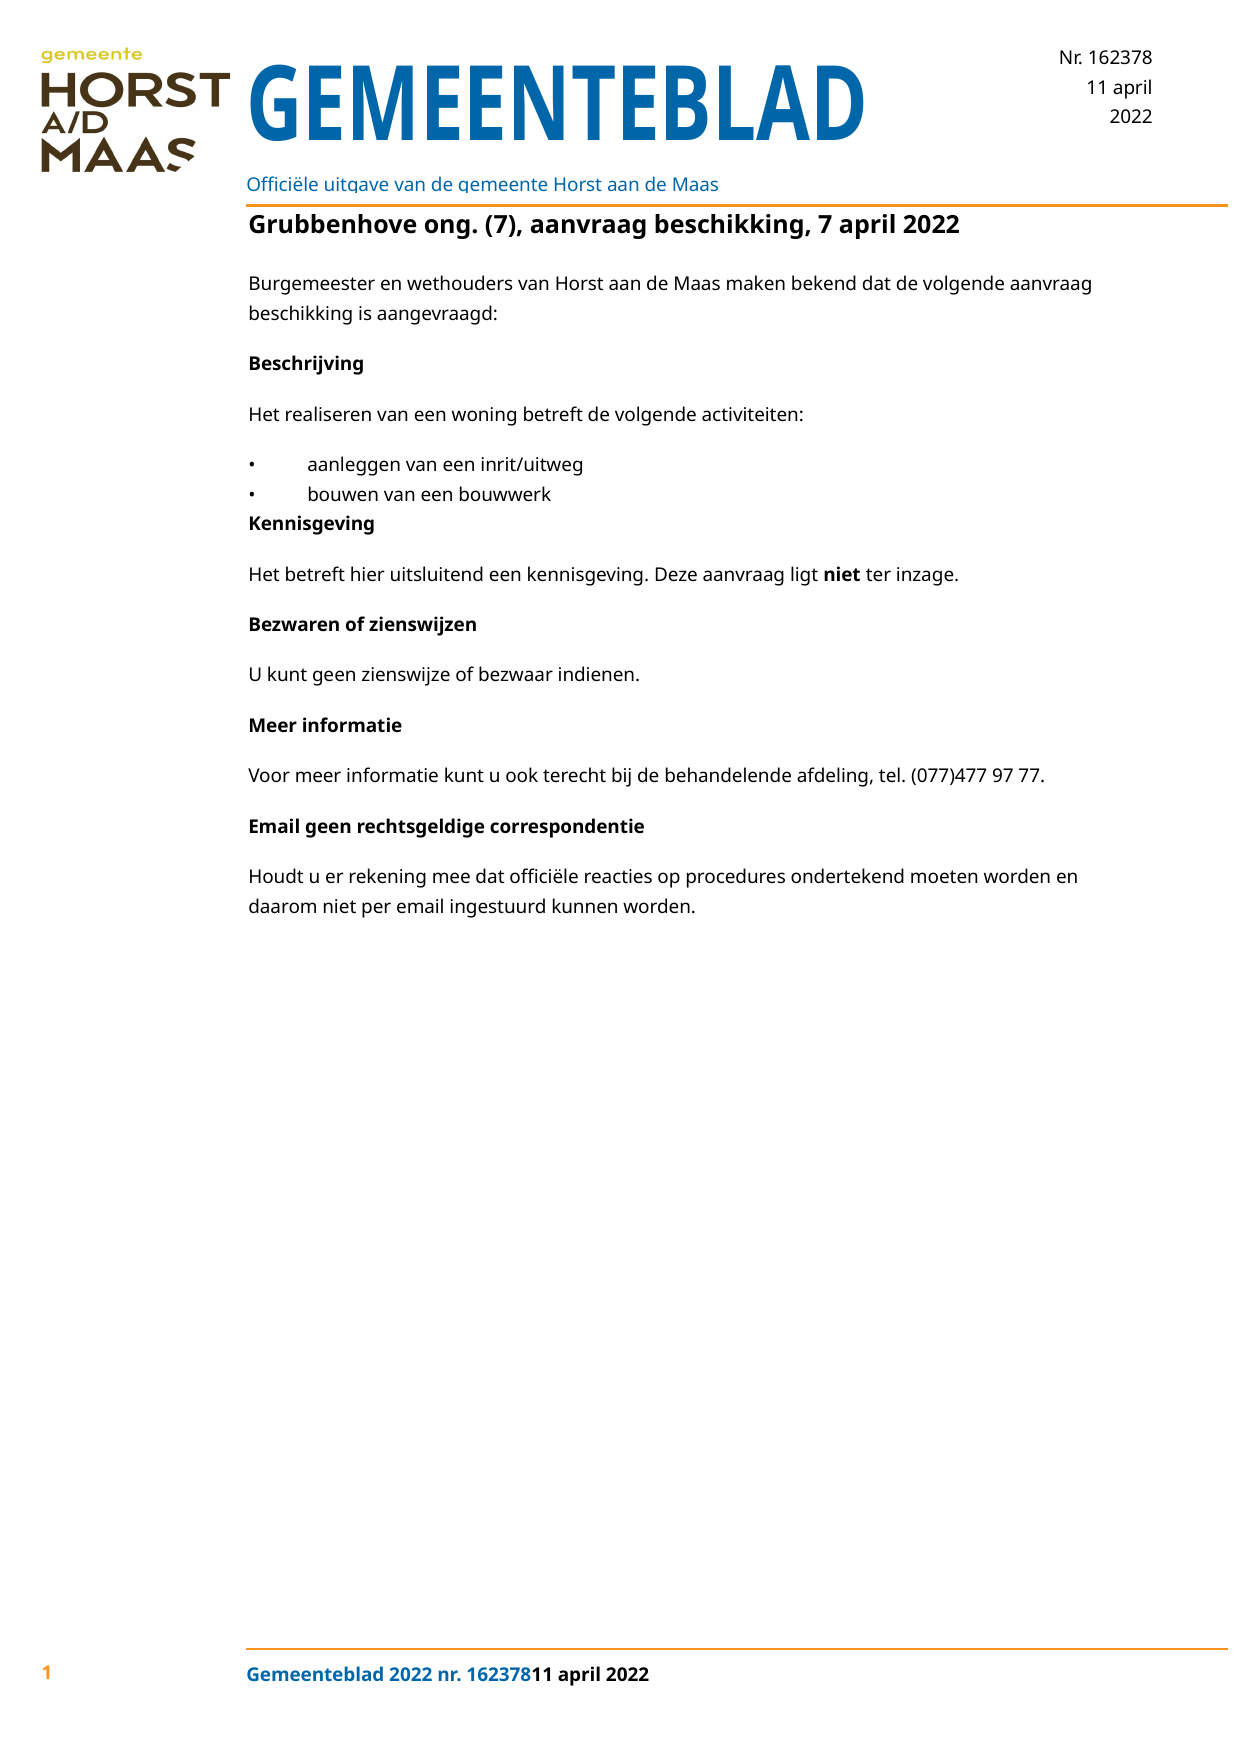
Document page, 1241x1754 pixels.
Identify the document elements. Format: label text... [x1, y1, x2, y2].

text Het realiseren van een woning betreft de volgende activiteiten: [248, 401, 1152, 426]
text Grubbenhove ong. (7), aanvraag beschikking, 7 april 2022 [248, 207, 1152, 241]
text Kennisgeving [248, 510, 1152, 536]
list bouwen van een bouwwerk [248, 481, 1152, 506]
text Het betreft hier uitsluitend een kennisgeving. Deze aanvraag ligt niet ter inzage. [248, 561, 1152, 586]
list aanleggen van een inrit/uitweg [248, 451, 1152, 477]
text Voor meer informatie kunt u ook terecht bij de behandelende afdeling, tel. (077)477 97 77. [248, 762, 1152, 788]
text U kunt geen zienswijze of bezwaar indienen. [248, 662, 1152, 687]
text Bezwaren of zienswijzen [248, 611, 1152, 637]
text Beschrijving [248, 350, 1152, 376]
picture [41, 47, 231, 172]
text Email geen rechtsgeldige correspondentie [248, 813, 1152, 838]
text Houdt u er rekening mee dat officiële reacties op procedures ondertekend moeten worden en daarom niet per email ingestuurd kunnen worden. [248, 863, 1152, 918]
text Burgemeester en wethouders van Horst aan de Maas maken bekend dat de volgende aanvraag beschikking is aangevraagd: [248, 270, 1152, 326]
text Meer informatie [248, 712, 1152, 738]
